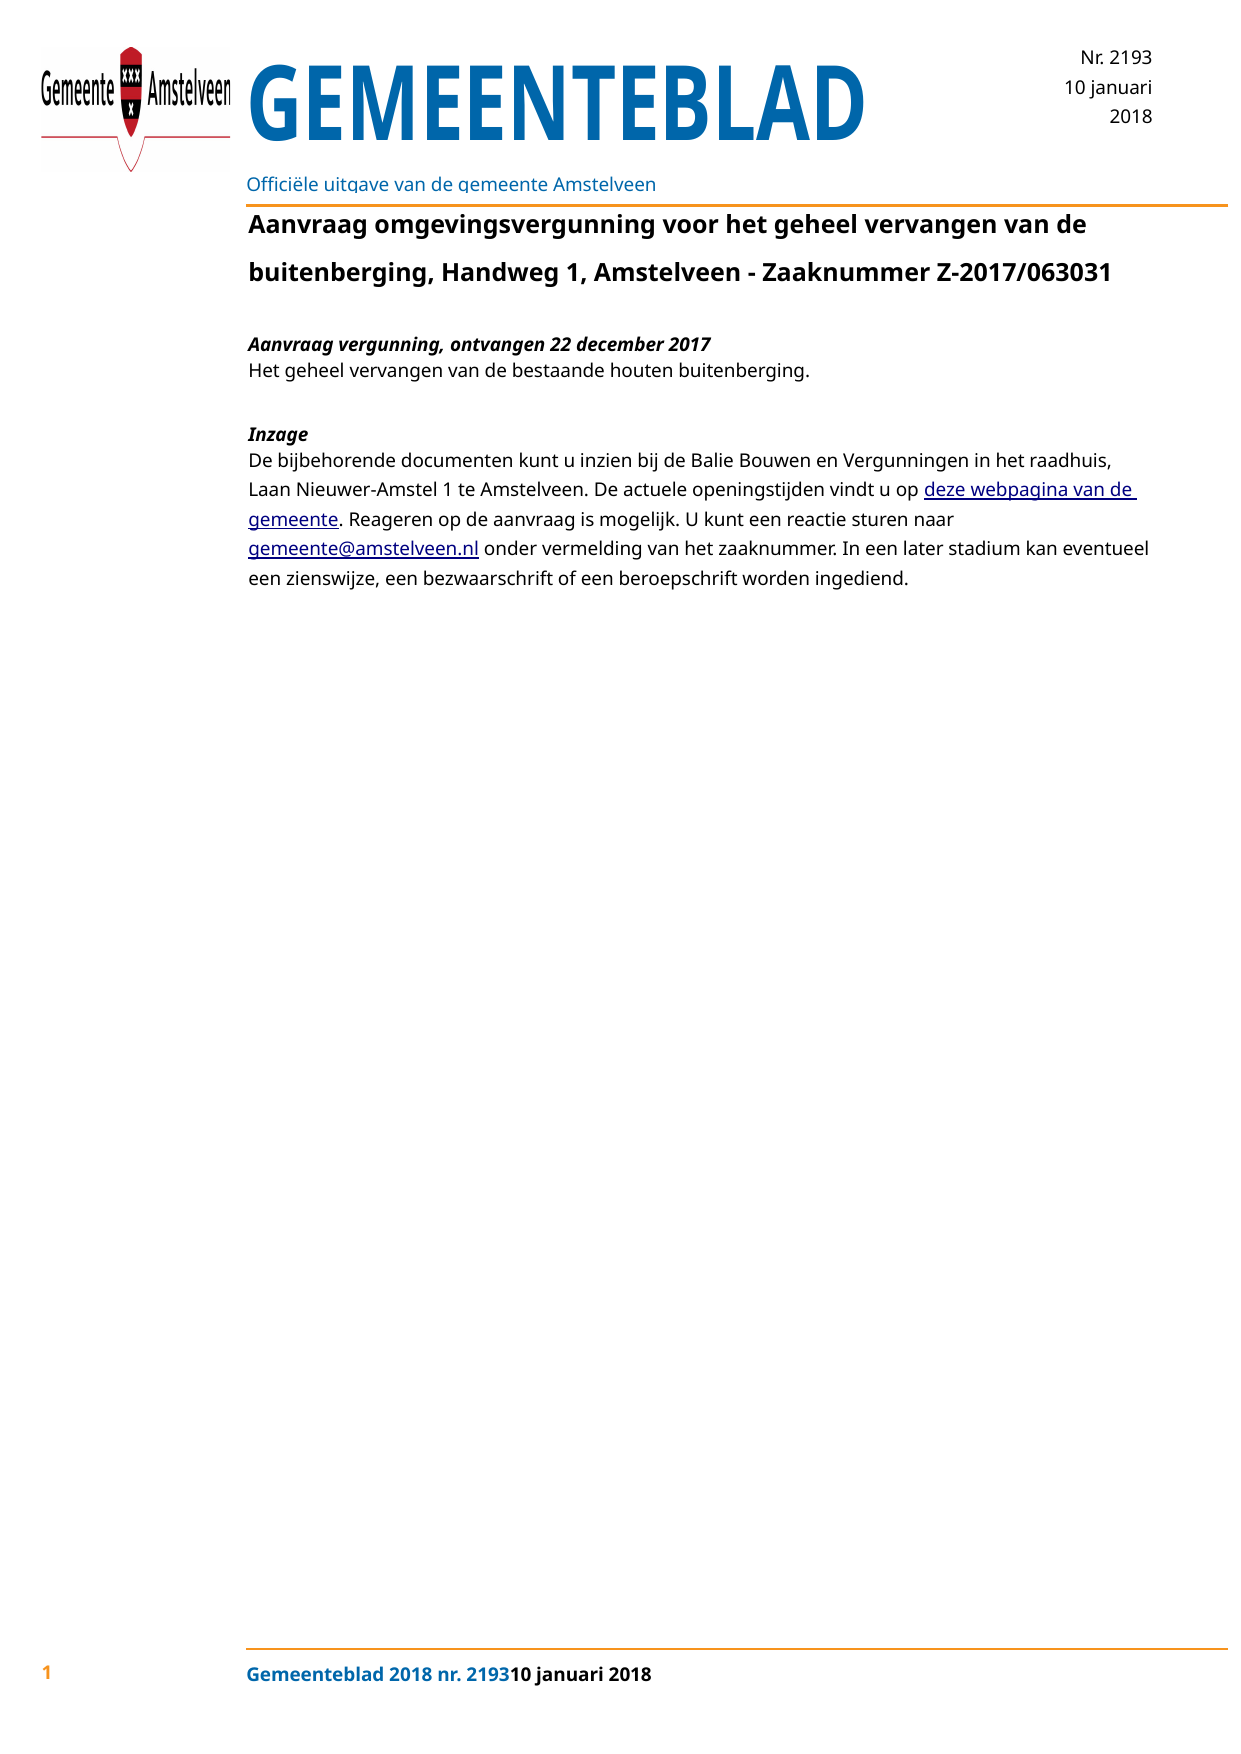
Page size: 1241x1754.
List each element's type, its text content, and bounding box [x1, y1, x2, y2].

text Inzage [248, 421, 1152, 447]
picture [41, 47, 231, 172]
text Aanvraag vergunning, ontvangen 22 december 2017 [248, 331, 1152, 357]
text De bijbehorende documenten kunt u inzien bij de Balie Bouwen en Vergunningen in het raadhuis, Laan Nieuwer-Amstel 1 te Amstelveen. De actuele openingstijden vindt u op deze webpagina van de gemeente. Reageren op de aanvraag is mogelijk. U kunt een reactie sturen naar gemeente@amstelveen.nl onder vermelding van het zaaknummer. In een later stadium kan eventueel een zienswijze, een bezwaarschrift of een beroepschrift worden ingediend. [248, 447, 1152, 591]
text Aanvraag omgevingsvergunning voor het geheel vervangen van de buitenberging, Handweg 1, Amstelveen - Zaaknummer Z-2017/063031 [248, 207, 1152, 288]
text Het geheel vervangen van de bestaande houten buitenberging. [248, 357, 1152, 383]
